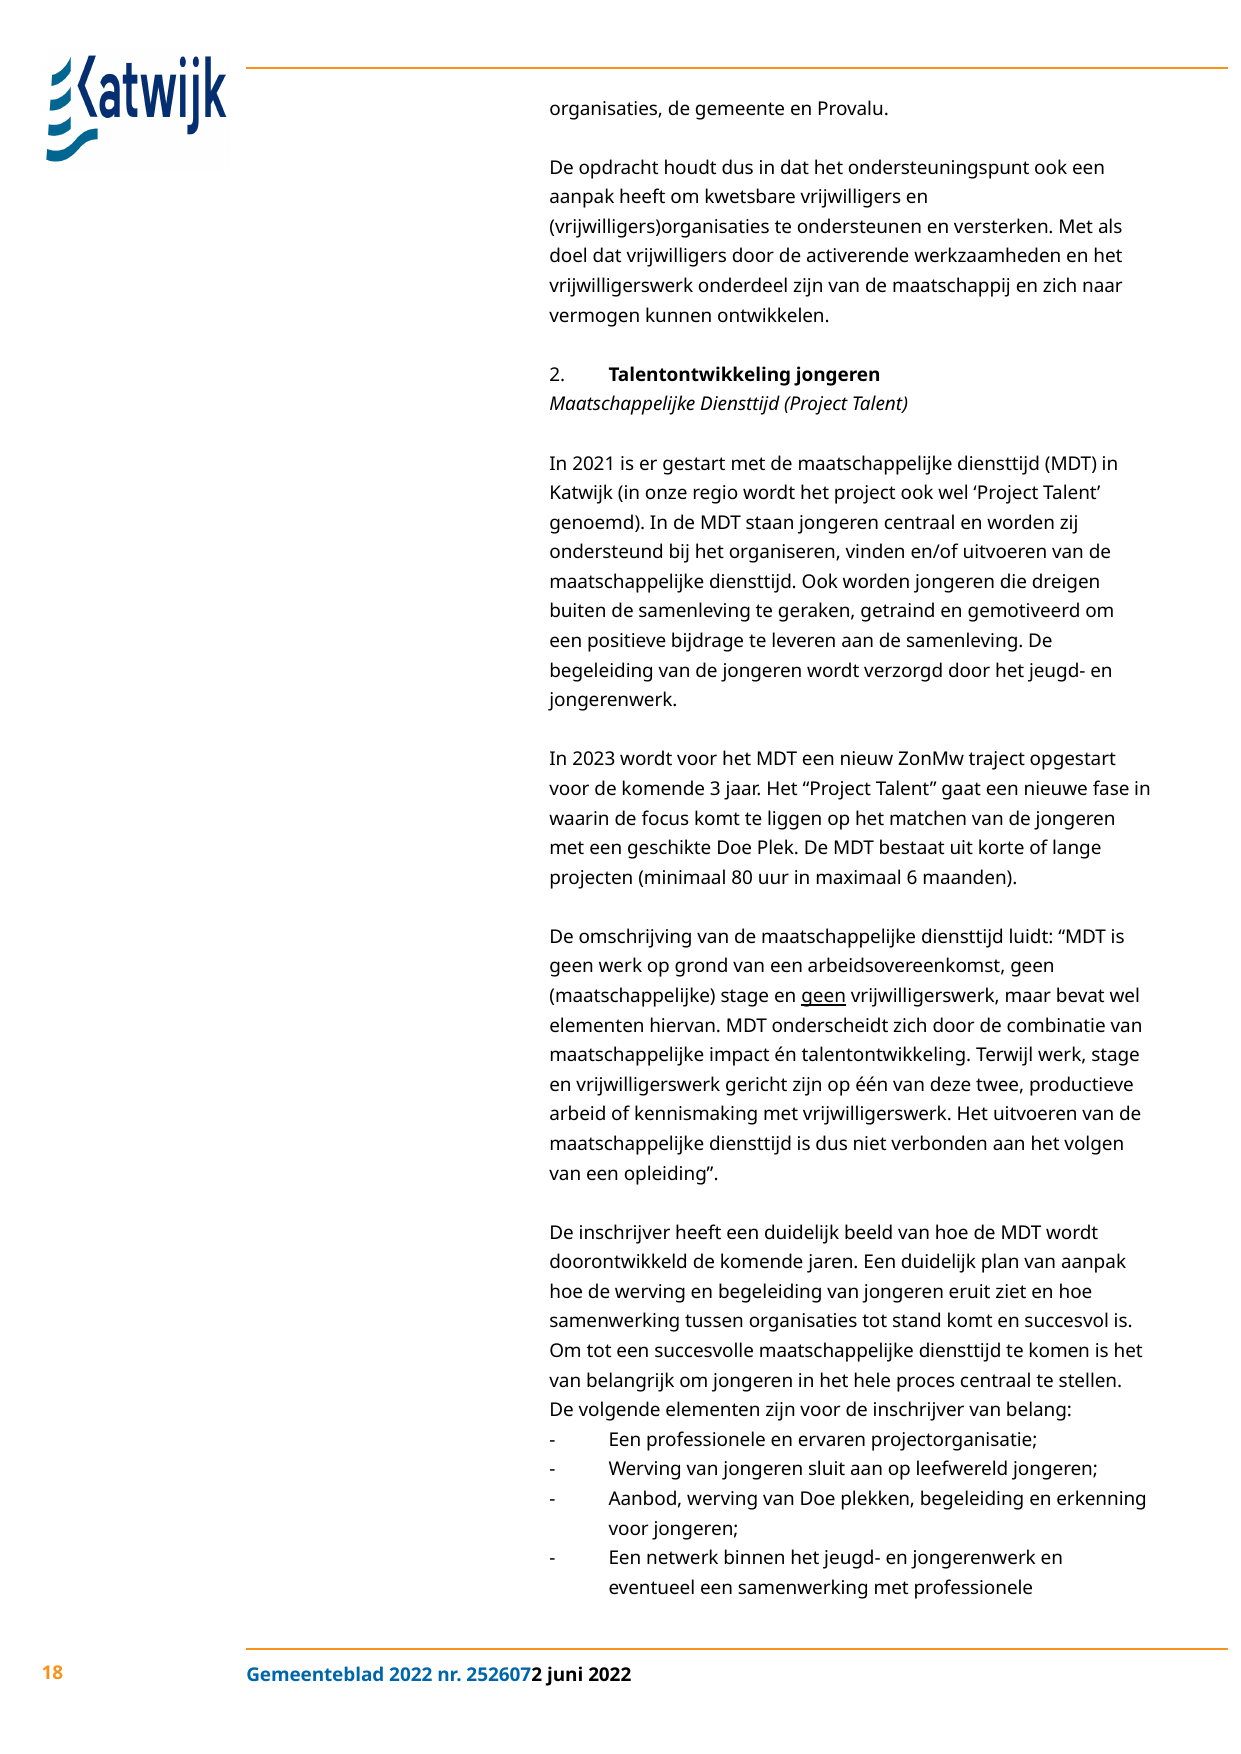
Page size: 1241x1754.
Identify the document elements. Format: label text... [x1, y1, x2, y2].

picture [41, 47, 231, 172]
table_cell [248, 95, 549, 1600]
table_cell organisaties, de gemeente en Provalu. De opdracht houdt dus in dat het ondersteuningspunt ook een aanpak heeft om kwetsbare vrijwilligers en (vrijwilligers)organisaties te ondersteunen en versterken. Met als doel dat vrijwilligers door de activerende werkzaamheden en het vrijwilligerswerk onderdeel zijn van de maatschappij en zich naar vermogen kunnen ontwikkelen. Talentontwikkeling jongeren Maatschappelijke Diensttijd (Project Talent) In 2021 is er gestart met de maatschappelijke diensttijd (MDT) in Katwijk (in onze regio wordt het project ook wel ‘Project Talent’ genoemd). In de MDT staan jongeren centraal en worden zij ondersteund bij het organiseren, vinden en/of uitvoeren van de maatschappelijke diensttijd. Ook worden jongeren die dreigen buiten de samenleving te geraken, getraind en gemotiveerd om een positieve bijdrage te leveren aan de samenleving. De begeleiding van de jongeren wordt verzorgd door het jeugd- en jongerenwerk. In 2023 wordt voor het MDT een nieuw ZonMw traject opgestart voor de komende 3 jaar. Het “Project Talent” gaat een nieuwe fase in waarin de focus komt te liggen op het matchen van de jongeren met een geschikte Doe Plek. De MDT bestaat uit korte of lange projecten (minimaal 80 uur in maximaal 6 maanden). De omschrijving van de maatschappelijke diensttijd luidt: “MDT is geen werk op grond van een arbeidsovereenkomst, geen (maatschappelijke) stage en geen vrijwilligerswerk, maar bevat wel elementen hiervan. MDT onderscheidt zich door de combinatie van maatschappelijke impact én talentontwikkeling. Terwijl werk, stage en vrijwilligerswerk gericht zijn op één van deze twee, productieve arbeid of kennismaking met vrijwilligerswerk. Het uitvoeren van de maatschappelijke diensttijd is dus niet verbonden aan het volgen van een opleiding”. De inschrijver heeft een duidelijk beeld van hoe de MDT wordt doorontwikkeld de komende jaren. Een duidelijk plan van aanpak hoe de werving en begeleiding van jongeren eruit ziet en hoe samenwerking tussen organisaties tot stand komt en succesvol is. Om tot een succesvolle maatschappelijke diensttijd te komen is het van belangrijk om jongeren in het hele proces centraal te stellen. De volgende elementen zijn voor de inschrijver van belang: Een professionele en ervaren projectorganisatie; Werving van jongeren sluit aan op leefwereld jongeren; Aanbod, werving van Doe plekken, begeleiding en erkenning voor jongeren; Een netwerk binnen het jeugd- en jongerenwerk en eventueel een samenwerking met professionele [549, 95, 1152, 1600]
